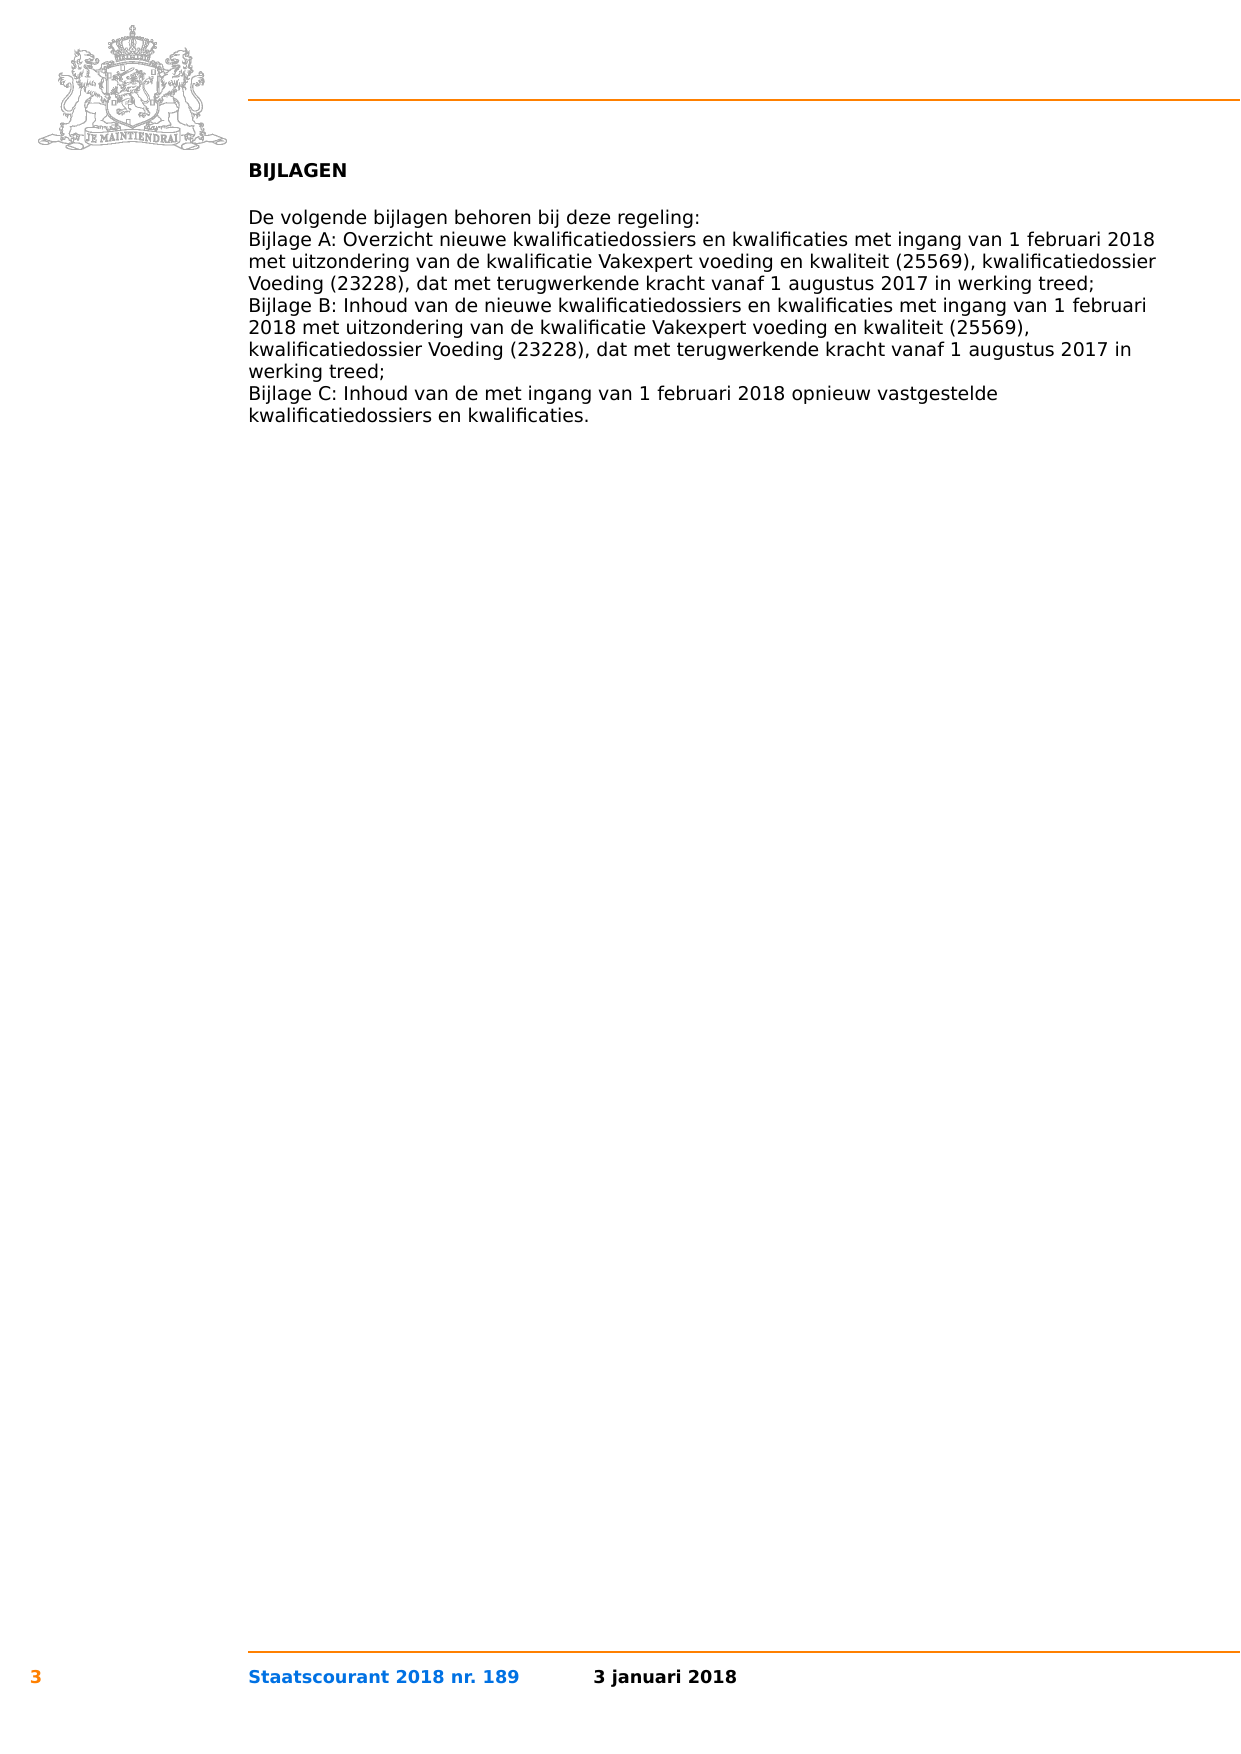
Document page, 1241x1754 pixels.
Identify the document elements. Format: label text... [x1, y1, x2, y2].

picture [38, 25, 227, 150]
text De volgende bijlagen behoren bij deze regeling: [248, 207, 1163, 229]
subtitle BIJLAGEN [248, 160, 1163, 182]
text Bijlage A: Overzicht nieuwe kwalificatiedossiers en kwalificaties met ingang van 1 februari 2018 met uitzondering van de kwalificatie Vakexpert voeding en kwaliteit (25569), kwalificatiedossier Voeding (23228), dat met terugwerkende kracht vanaf 1 augustus 2017 in werking treed; [248, 229, 1163, 295]
text Bijlage B: Inhoud van de nieuwe kwalificatiedossiers en kwalificaties met ingang van 1 februari 2018 met uitzondering van de kwalificatie Vakexpert voeding en kwaliteit (25569), kwalificatiedossier Voeding (23228), dat met terugwerkende kracht vanaf 1 augustus 2017 in werking treed; [248, 295, 1163, 383]
text Bijlage C: Inhoud van de met ingang van 1 februari 2018 opnieuw vastgestelde kwalificatiedossiers en kwalificaties. [248, 383, 1163, 427]
